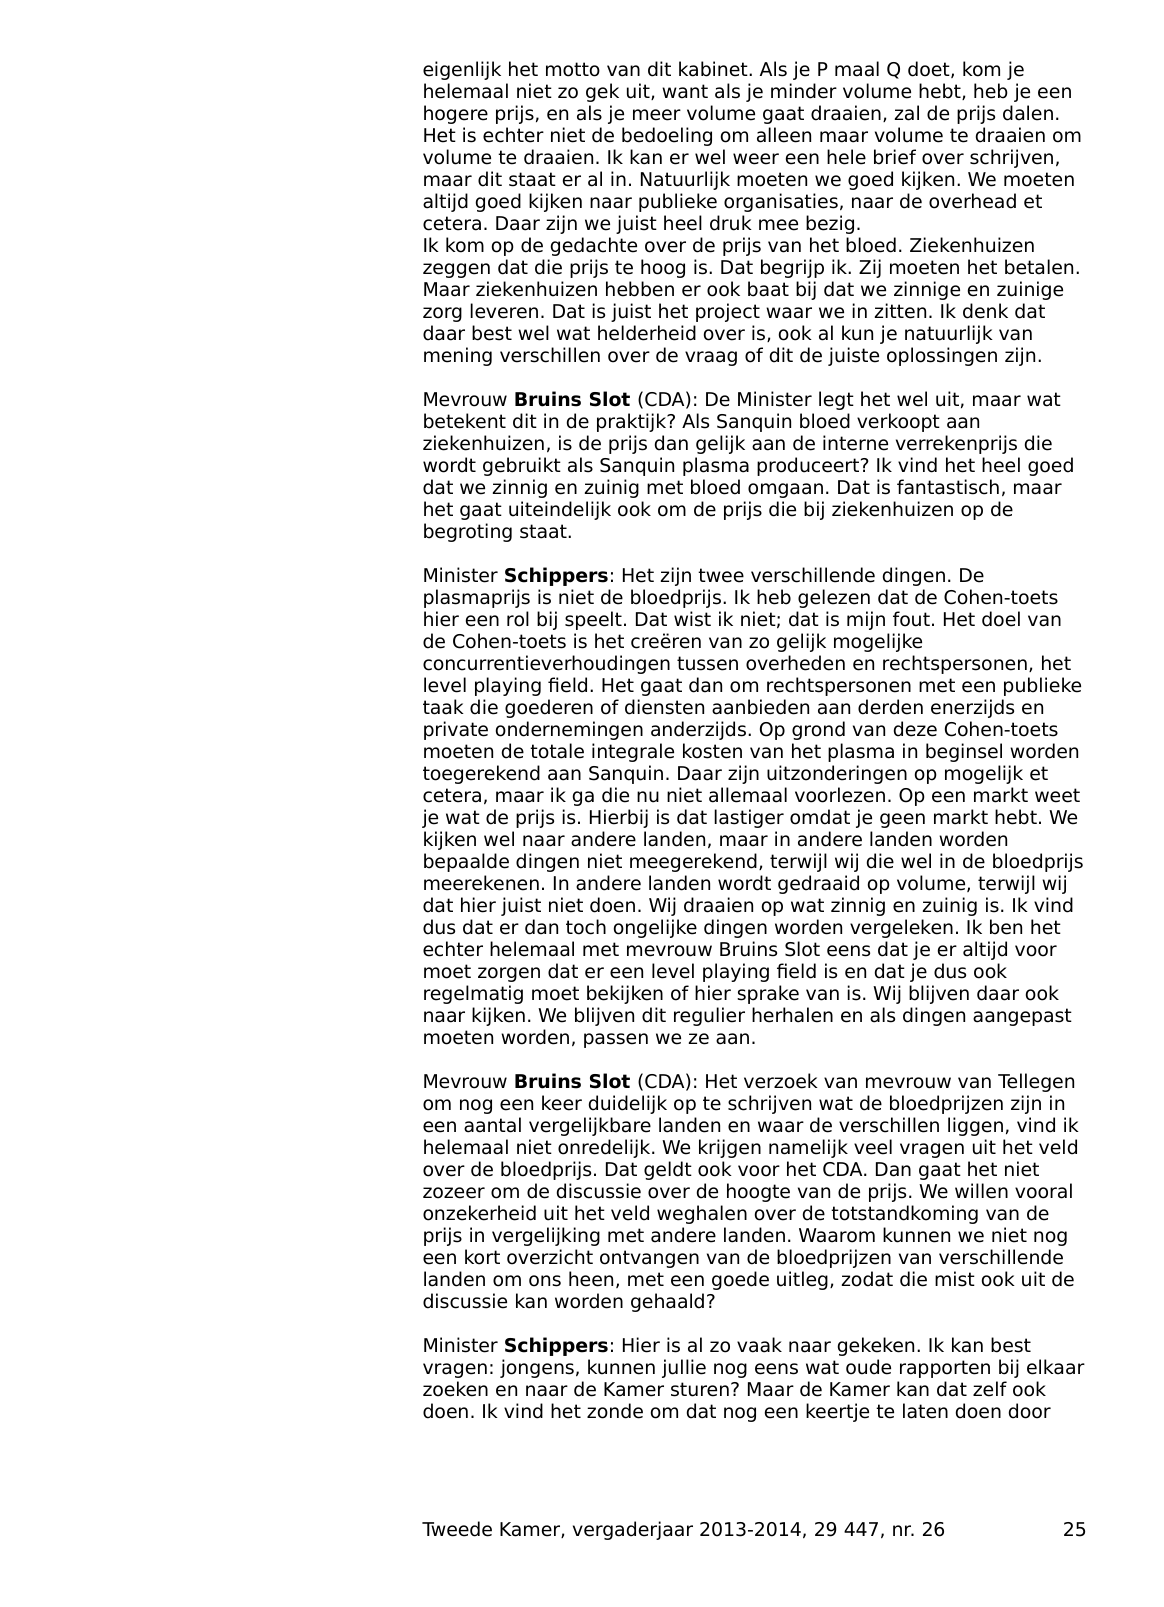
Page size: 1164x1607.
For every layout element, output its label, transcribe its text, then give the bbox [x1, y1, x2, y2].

text Mevrouw Bruins Slot (CDA): De Minister legt het wel uit, maar wat betekent dit in de praktijk? Als Sanquin bloed verkoopt aan ziekenhuizen, is de prijs dan gelijk aan de interne verrekenprijs die wordt gebruikt als Sanquin plasma produceert? Ik vind het heel goed dat we zinnig en zuinig met bloed omgaan. Dat is fantastisch, maar het gaat uiteindelijk ook om de prijs die bij ziekenhuizen op de begroting staat. [422, 389, 1087, 543]
text Minister Schippers: Hier is al zo vaak naar gekeken. Ik kan best vragen: jongens, kunnen jullie nog eens wat oude rapporten bij elkaar zoeken en naar de Kamer sturen? Maar de Kamer kan dat zelf ook doen. Ik vind het zonde om dat nog een keertje te laten doen door [422, 1335, 1087, 1423]
text Mevrouw Bruins Slot (CDA): Het verzoek van mevrouw van Tellegen om nog een keer duidelijk op te schrijven wat de bloedprijzen zijn in een aantal vergelijkbare landen en waar de verschillen liggen, vind ik helemaal niet onredelijk. We krijgen namelijk veel vragen uit het veld over de bloedprijs. Dat geldt ook voor het CDA. Dan gaat het niet zozeer om de discussie over de hoogte van de prijs. We willen vooral onzekerheid uit het veld weghalen over de totstandkoming van de prijs in vergelijking met andere landen. Waarom kunnen we niet nog een kort overzicht ontvangen van de bloedprijzen van verschillende landen om ons heen, met een goede uitleg, zodat die mist ook uit de discussie kan worden gehaald? [422, 1071, 1087, 1312]
text Minister Schippers: Het zijn twee verschillende dingen. De plasmaprijs is niet de bloedprijs. Ik heb gelezen dat de Cohen-toets hier een rol bij speelt. Dat wist ik niet; dat is mijn fout. Het doel van de Cohen-toets is het creëren van zo gelijk mogelijke concurrentieverhoudingen tussen overheden en rechtspersonen, het level playing field. Het gaat dan om rechtspersonen met een publieke taak die goederen of diensten aanbieden aan derden enerzijds en private ondernemingen anderzijds. Op grond van deze Cohen-toets moeten de totale integrale kosten van het plasma in beginsel worden toegerekend aan Sanquin. Daar zijn uitzonderingen op mogelijk et cetera, maar ik ga die nu niet allemaal voorlezen. Op een markt weet je wat de prijs is. Hierbij is dat lastiger omdat je geen markt hebt. We kijken wel naar andere landen, maar in andere landen worden bepaalde dingen niet meegerekend, terwijl wij die wel in de bloedprijs meerekenen. In andere landen wordt gedraaid op volume, terwijl wij dat hier juist niet doen. Wij draaien op wat zinnig en zuinig is. Ik vind dus dat er dan toch ongelijke dingen worden vergeleken. Ik ben het echter helemaal met mevrouw Bruins Slot eens dat je er altijd voor moet zorgen dat er een level playing field is en dat je dus ook regelmatig moet bekijken of hier sprake van is. Wij blijven daar ook naar kijken. We blijven dit regulier herhalen en als dingen aangepast moeten worden, passen we ze aan. [422, 565, 1087, 1048]
text Ik kom op de gedachte over de prijs van het bloed. Ziekenhuizen zeggen dat die prijs te hoog is. Dat begrijp ik. Zij moeten het betalen. Maar ziekenhuizen hebben er ook baat bij dat we zinnige en zuinige zorg leveren. Dat is juist het project waar we in zitten. Ik denk dat daar best wel wat helderheid over is, ook al kun je natuurlijk van mening verschillen over de vraag of dit de juiste oplossingen zijn. [422, 235, 1087, 367]
text eigenlijk het motto van dit kabinet. Als je P maal Q doet, kom je helemaal niet zo gek uit, want als je minder volume hebt, heb je een hogere prijs, en als je meer volume gaat draaien, zal de prijs dalen. Het is echter niet de bedoeling om alleen maar volume te draaien om volume te draaien. Ik kan er wel weer een hele brief over schrijven, maar dit staat er al in. Natuurlijk moeten we goed kijken. We moeten altijd goed kijken naar publieke organisaties, naar de overhead et cetera. Daar zijn we juist heel druk mee bezig. [422, 59, 1087, 235]
